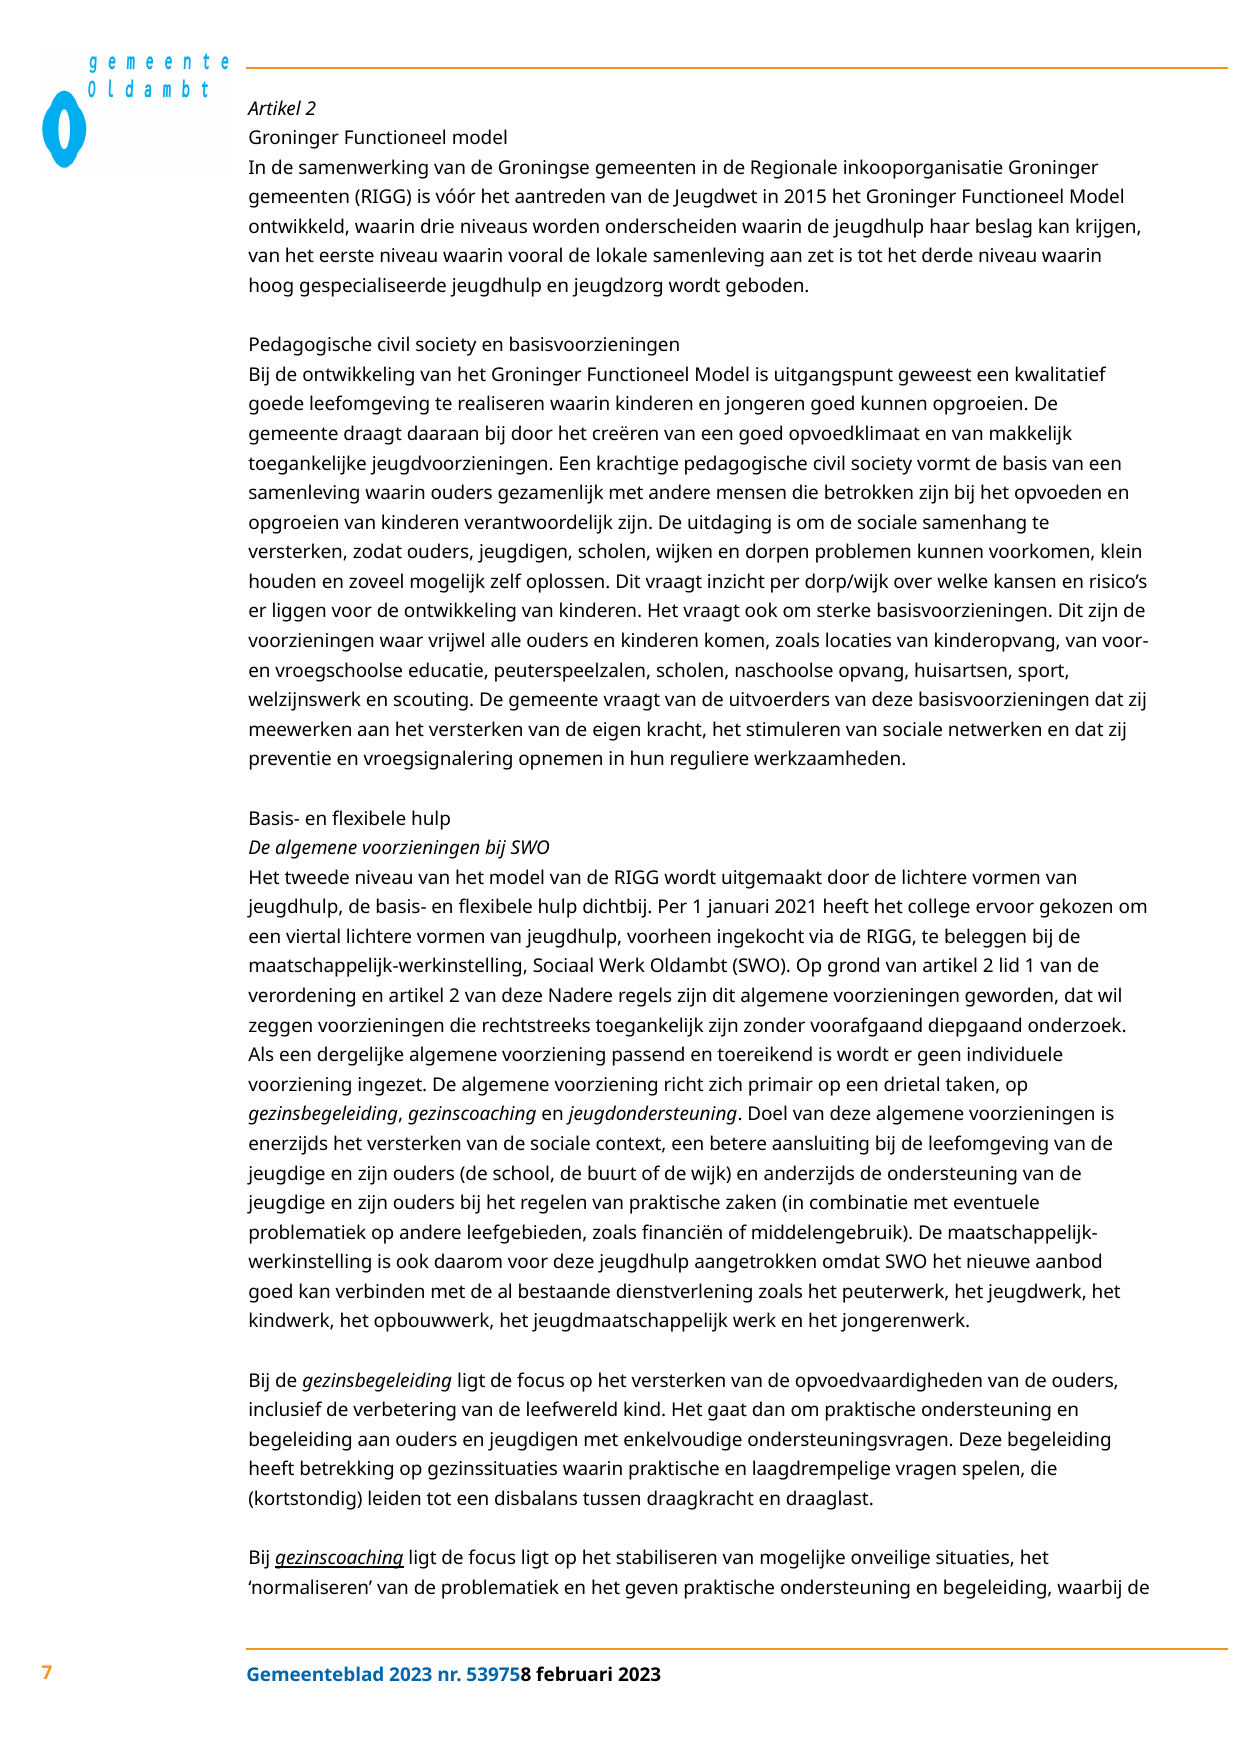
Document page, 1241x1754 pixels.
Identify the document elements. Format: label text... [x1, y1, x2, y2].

text Het tweede niveau van het model van de RIGG wordt uitgemaakt door de lichtere vormen van jeugdhulp, de basis- en flexibele hulp dichtbij. Per 1 januari 2021 heeft het college ervoor gekozen om een viertal lichtere vormen van jeugdhulp, voorheen ingekocht via de RIGG, te beleggen bij de maatschappelijk-werkinstelling, Sociaal Werk Oldambt (SWO). Op grond van artikel 2 lid 1 van de verordening en artikel 2 van deze Nadere regels zijn dit algemene voorzieningen geworden, dat wil zeggen voorzieningen die rechtstreeks toegankelijk zijn zonder voorafgaand diepgaand onderzoek. Als een dergelijke algemene voorziening passend en toereikend is wordt er geen individuele voorziening ingezet. De algemene voorziening richt zich primair op een drietal taken, op gezinsbegeleiding, gezinscoaching en jeugdondersteuning. Doel van deze algemene voorzieningen is enerzijds het versterken van de sociale context, een betere aansluiting bij de leefomgeving van de jeugdige en zijn ouders (de school, de buurt of de wijk) en anderzijds de ondersteuning van de jeugdige en zijn ouders bij het regelen van praktische zaken (in combinatie met eventuele problematiek op andere leefgebieden, zoals financiën of middelengebruik). De maatschappelijk-werkinstelling is ook daarom voor deze jeugdhulp aangetrokken omdat SWO het nieuwe aanbod goed kan verbinden met de al bestaande dienstverlening zoals het peuterwerk, het jeugdwerk, het kindwerk, het opbouwwerk, het jeugdmaatschappelijk werk en het jongerenwerk. [248, 864, 1152, 1333]
text Bij gezinscoaching ligt de focus ligt op het stabiliseren van mogelijke onveilige situaties, het ‘normaliseren’ van de problematiek en het geven praktische ondersteuning en begeleiding, waarbij de [248, 1544, 1152, 1600]
text Pedagogische civil society en basisvoorzieningen [248, 331, 1152, 357]
text De algemene voorzieningen bij SWO [248, 834, 1152, 860]
text Artikel 2 [248, 95, 1152, 121]
text Basis- en flexibele hulp [248, 805, 1152, 831]
picture [41, 47, 231, 172]
text Groninger Functioneel model [248, 124, 1152, 150]
text Bij de gezinsbegeleiding ligt de focus op het versterken van de opvoedvaardigheden van de ouders, inclusief de verbetering van de leefwereld kind. Het gaat dan om praktische ondersteuning en begeleiding aan ouders en jeugdigen met enkelvoudige ondersteuningsvragen. Deze begeleiding heeft betrekking op gezinssituaties waarin praktische en laagdrempelige vragen spelen, die (kortstondig) leiden tot een disbalans tussen draagkracht en draaglast. [248, 1367, 1152, 1511]
text Bij de ontwikkeling van het Groninger Functioneel Model is uitgangspunt geweest een kwalitatief goede leefomgeving te realiseren waarin kinderen en jongeren goed kunnen opgroeien. De gemeente draagt daaraan bij door het creëren van een goed opvoedklimaat en van makkelijk toegankelijke jeugdvoorzieningen. Een krachtige pedagogische civil society vormt de basis van een samenleving waarin ouders gezamenlijk met andere mensen die betrokken zijn bij het opvoeden en opgroeien van kinderen verantwoordelijk zijn. De uitdaging is om de sociale samenhang te versterken, zodat ouders, jeugdigen, scholen, wijken en dorpen problemen kunnen voorkomen, klein houden en zoveel mogelijk zelf oplossen. Dit vraagt inzicht per dorp/wijk over welke kansen en risico’s er liggen voor de ontwikkeling van kinderen. Het vraagt ook om sterke basisvoorzieningen. Dit zijn de voorzieningen waar vrijwel alle ouders en kinderen komen, zoals locaties van kinderopvang, van voor-en vroegschoolse educatie, peuterspeelzalen, scholen, naschoolse opvang, huisartsen, sport, welzijnswerk en scouting. De gemeente vraagt van de uitvoerders van deze basisvoorzieningen dat zij meewerken aan het versterken van de eigen kracht, het stimuleren van sociale netwerken en dat zij preventie en vroegsignalering opnemen in hun reguliere werkzaamheden. [248, 361, 1152, 771]
text In de samenwerking van de Groningse gemeenten in de Regionale inkooporganisatie Groninger gemeenten (RIGG) is vóór het aantreden van de Jeugdwet in 2015 het Groninger Functioneel Model ontwikkeld, waarin drie niveaus worden onderscheiden waarin de jeugdhulp haar beslag kan krijgen, van het eerste niveau waarin vooral de lokale samenleving aan zet is tot het derde niveau waarin hoog gespecialiseerde jeugdhulp en jeugdzorg wordt geboden. [248, 154, 1152, 298]
